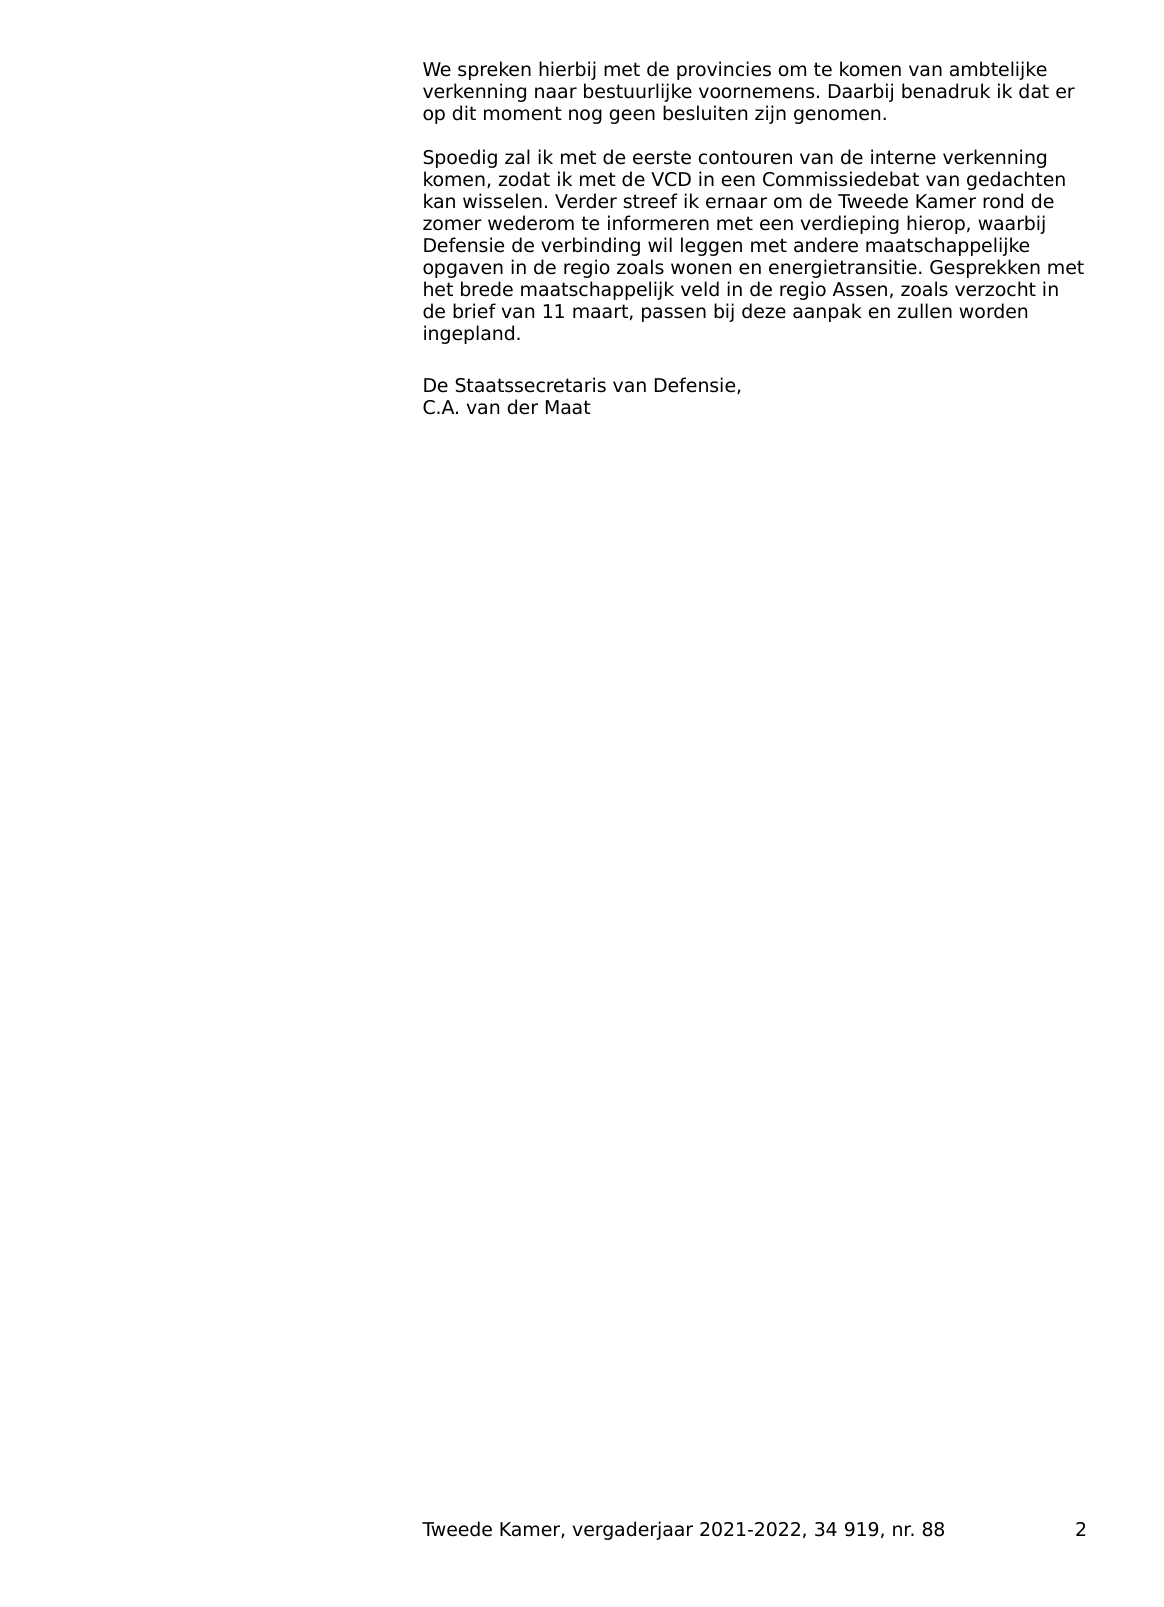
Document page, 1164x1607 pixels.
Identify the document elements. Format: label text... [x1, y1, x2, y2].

text De Staatssecretaris van Defensie, C.A. van der Maat [422, 375, 1087, 419]
text Spoedig zal ik met de eerste contouren van de interne verkenning komen, zodat ik met de VCD in een Commissiedebat van gedachten kan wisselen. Verder streef ik ernaar om de Tweede Kamer rond de zomer wederom te informeren met een verdieping hierop, waarbij Defensie de verbinding wil leggen met andere maatschappelijke opgaven in de regio zoals wonen en energietransitie. Gesprekken met het brede maatschappelijk veld in de regio Assen, zoals verzocht in de brief van 11 maart, passen bij deze aanpak en zullen worden ingepland. [422, 147, 1087, 345]
text We spreken hierbij met de provincies om te komen van ambtelijke verkenning naar bestuurlijke voornemens. Daarbij benadruk ik dat er op dit moment nog geen besluiten zijn genomen. [422, 59, 1087, 125]
